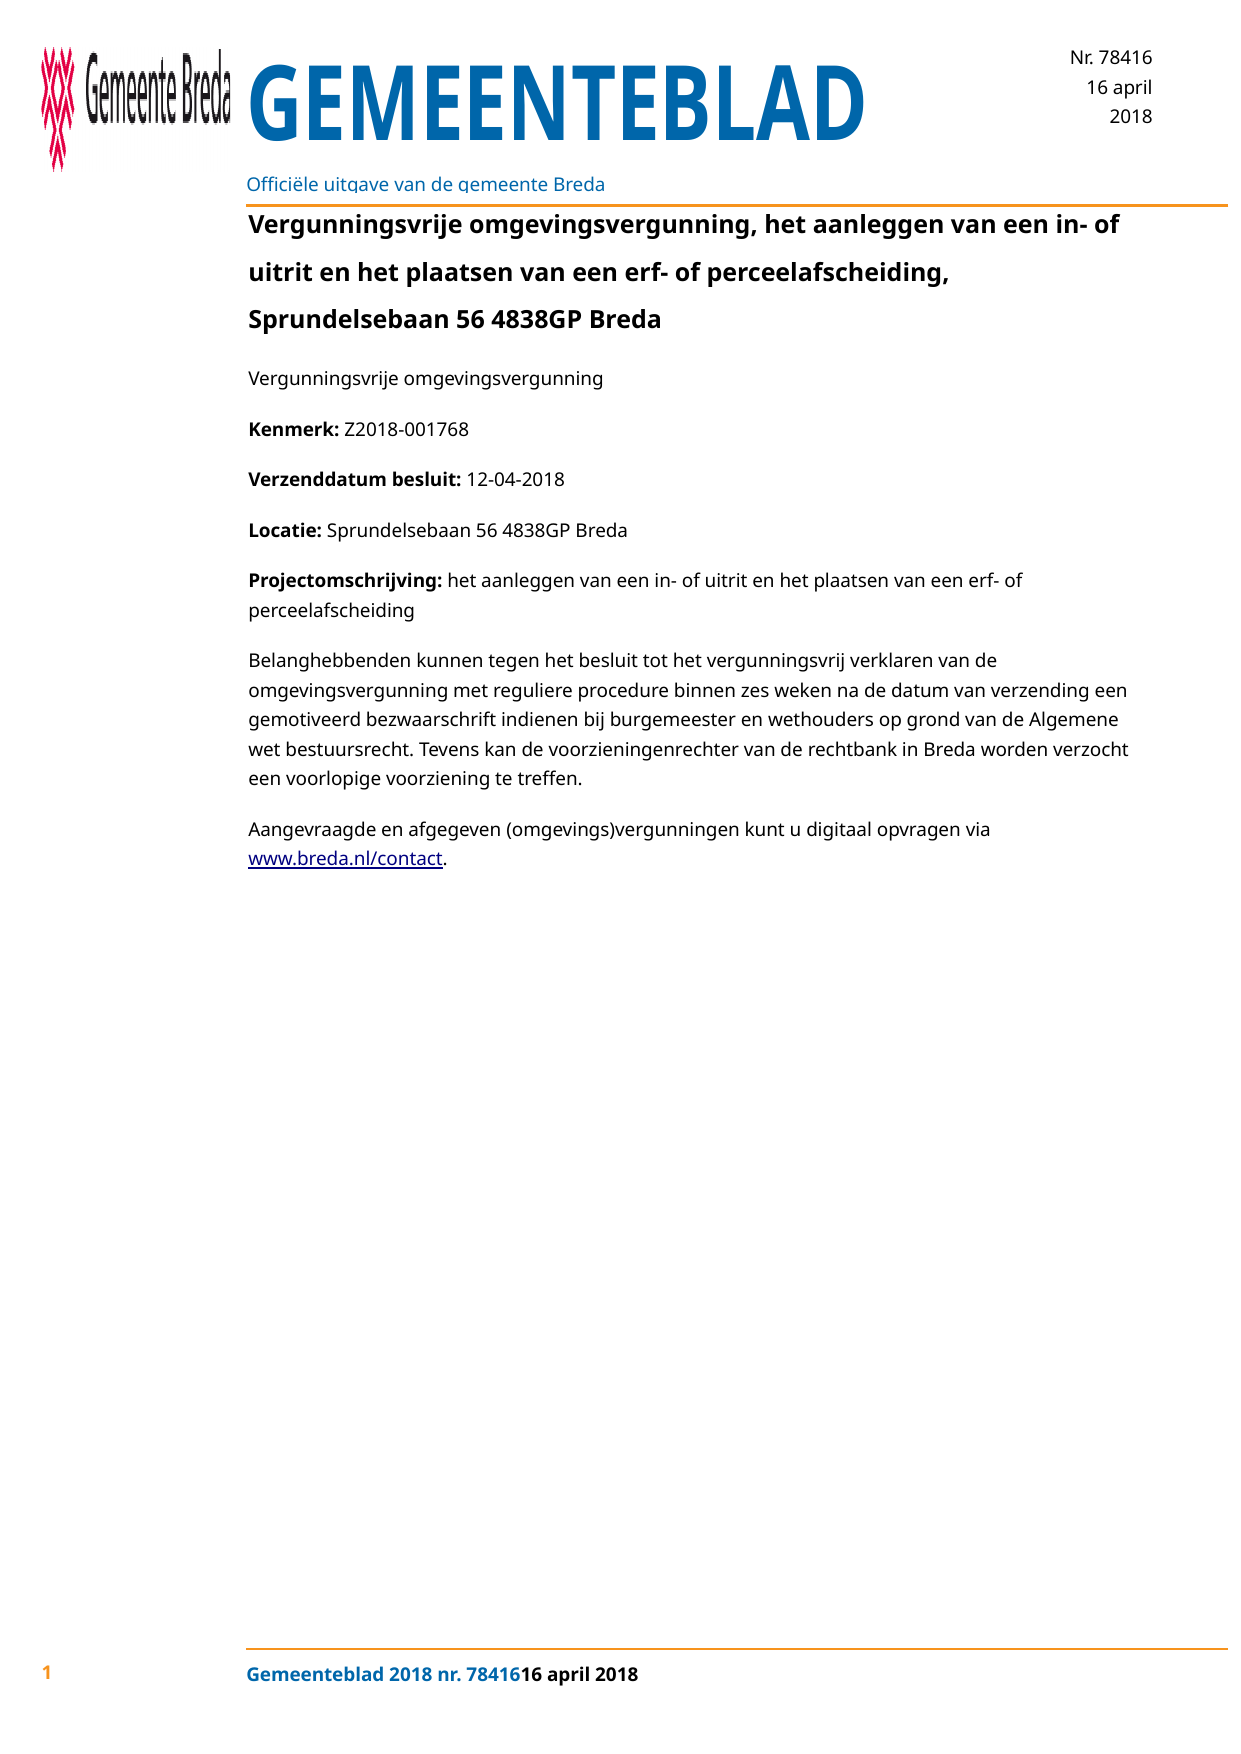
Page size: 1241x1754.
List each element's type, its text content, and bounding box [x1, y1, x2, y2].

text Verzenddatum besluit: 12-04-2018 [248, 466, 1152, 492]
text Aangevraagde en afgegeven (omgevings)vergunningen kunt u digitaal opvragen via www.breda.nl/contact. [248, 816, 1152, 871]
text Vergunningsvrije omgevingsvergunning [248, 366, 1152, 391]
text Belanghebbenden kunnen tegen het besluit tot het vergunningsvrij verklaren van de omgevingsvergunning met reguliere procedure binnen zes weken na de datum van verzending een gemotiveerd bezwaarschrift indienen bij burgemeester en wethouders op grond van de Algemene wet bestuursrecht. Tevens kan de voorzieningenrechter van de rechtbank in Breda worden verzocht een voorlopige voorziening te treffen. [248, 647, 1152, 791]
picture [41, 47, 231, 172]
text Kenmerk: Z2018-001768 [248, 416, 1152, 442]
text Projectomschrijving: het aanleggen van een in- of uitrit en het plaatsen van een erf- of perceelafscheiding [248, 567, 1152, 622]
text Locatie: Sprundelsebaan 56 4838GP Breda [248, 517, 1152, 542]
text Vergunningsvrije omgevingsvergunning, het aanleggen van een in- of uitrit en het plaatsen van een erf- of perceelafscheiding, Sprundelsebaan 56 4838GP Breda [248, 207, 1152, 336]
